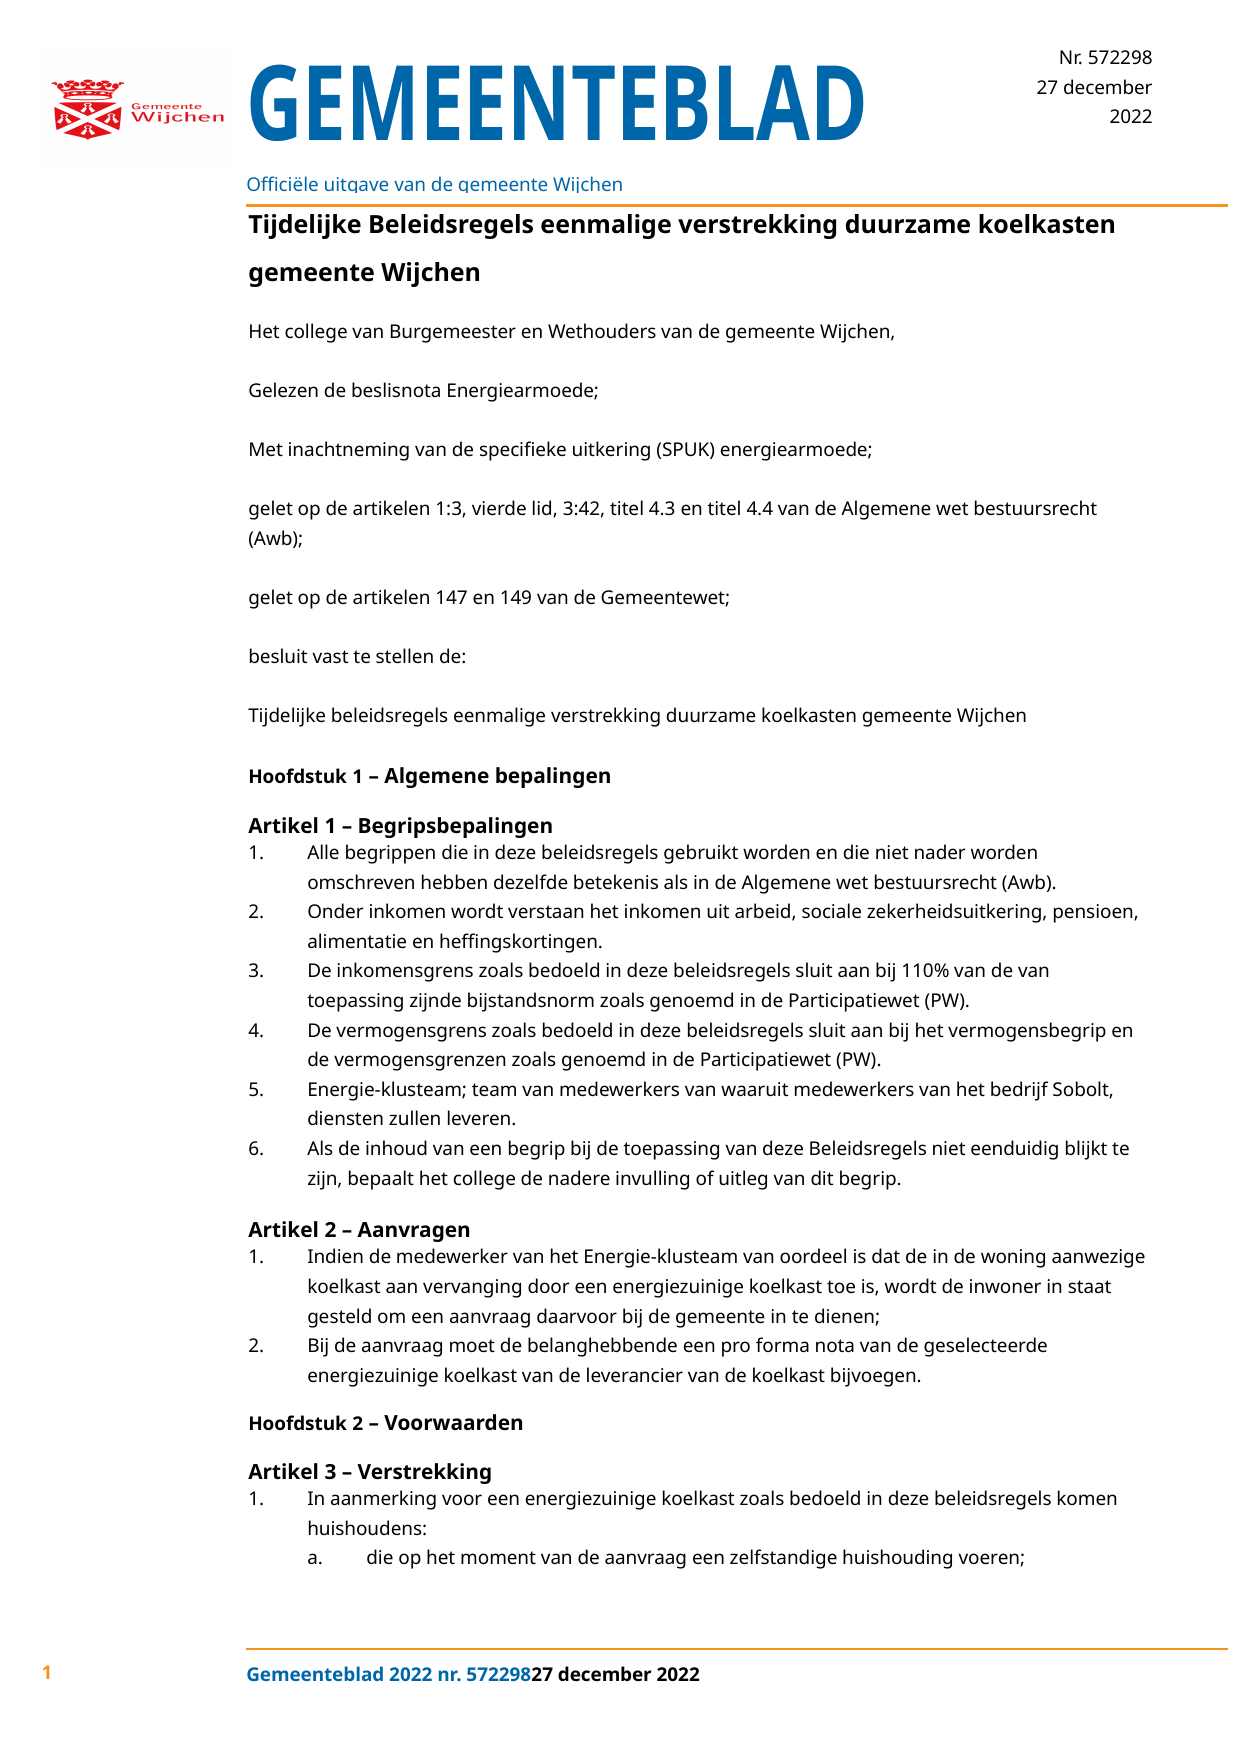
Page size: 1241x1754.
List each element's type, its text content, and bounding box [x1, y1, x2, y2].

text Het college van Burgemeester en Wethouders van de gemeente Wijchen, [248, 318, 1152, 344]
text Tijdelijke beleidsregels eenmalige verstrekking duurzame koelkasten gemeente Wijchen [248, 702, 1152, 728]
text besluit vast te stellen de: [248, 643, 1152, 669]
text Artikel 1 – Begripsbepalingen [248, 811, 1152, 839]
text gelet op de artikelen 1:3, vierde lid, 3:42, titel 4.3 en titel 4.4 van de Algemene wet bestuursrecht (Awb); [248, 495, 1152, 551]
list Energie-klusteam; team van medewerkers van waaruit medewerkers van het bedrijf Sobolt, diensten zullen leveren. [248, 1076, 1152, 1131]
text gelet op de artikelen 147 en 149 van de Gemeentewet; [248, 584, 1152, 610]
list Onder inkomen wordt verstaan het inkomen uit arbeid, sociale zekerheidsuitkering, pensioen, alimentatie en heffingskortingen. [248, 898, 1152, 954]
list Bij de aanvraag moet de belanghebbende een pro forma nota van de geselecteerde energiezuinige koelkast van de leverancier van de koelkast bijvoegen. [248, 1332, 1152, 1388]
text Gelezen de beslisnota Energiearmoede; [248, 377, 1152, 403]
text Met inachtneming van de specifieke uitkering (SPUK) energiearmoede; [248, 436, 1152, 462]
list De vermogensgrens zoals bedoeld in deze beleidsregels sluit aan bij het vermogensbegrip en de vermogensgrenzen zoals genoemd in de Participatiewet (PW). [248, 1017, 1152, 1072]
text Tijdelijke Beleidsregels eenmalige verstrekking duurzame koelkasten gemeente Wijchen [248, 207, 1152, 288]
list In aanmerking voor een energiezuinige koelkast zoals bedoeld in deze beleidsregels komen huishoudens: [248, 1485, 1152, 1541]
list Als de inhoud van een begrip bij de toepassing van deze Beleidsregels niet eenduidig blijkt te zijn, bepaalt het college de nadere invulling of uitleg van dit begrip. [248, 1135, 1152, 1191]
text Artikel 3 – Verstrekking [248, 1457, 1152, 1485]
text Hoofdstuk 2 – Voorwaarden [248, 1408, 1152, 1436]
picture [41, 47, 231, 172]
text Artikel 2 – Aanvragen [248, 1215, 1152, 1244]
list Indien de medewerker van het Energie-klusteam van oordeel is dat de in de woning aanwezige koelkast aan vervanging door een energiezuinige koelkast toe is, wordt de inwoner in staat gesteld om een aanvraag daarvoor bij de gemeente in te dienen; [248, 1244, 1152, 1328]
list die op het moment van de aanvraag een zelfstandige huishouding voeren; [307, 1544, 1152, 1570]
list Alle begrippen die in deze beleidsregels gebruikt worden en die niet nader worden omschreven hebben dezelfde betekenis als in de Algemene wet bestuursrecht (Awb). [248, 839, 1152, 895]
text Hoofdstuk 1 – Algemene bepalingen [248, 762, 1152, 790]
list De inkomensgrens zoals bedoeld in deze beleidsregels sluit aan bij 110% van de van toepassing zijnde bijstandsnorm zoals genoemd in de Participatiewet (PW). [248, 958, 1152, 1013]
